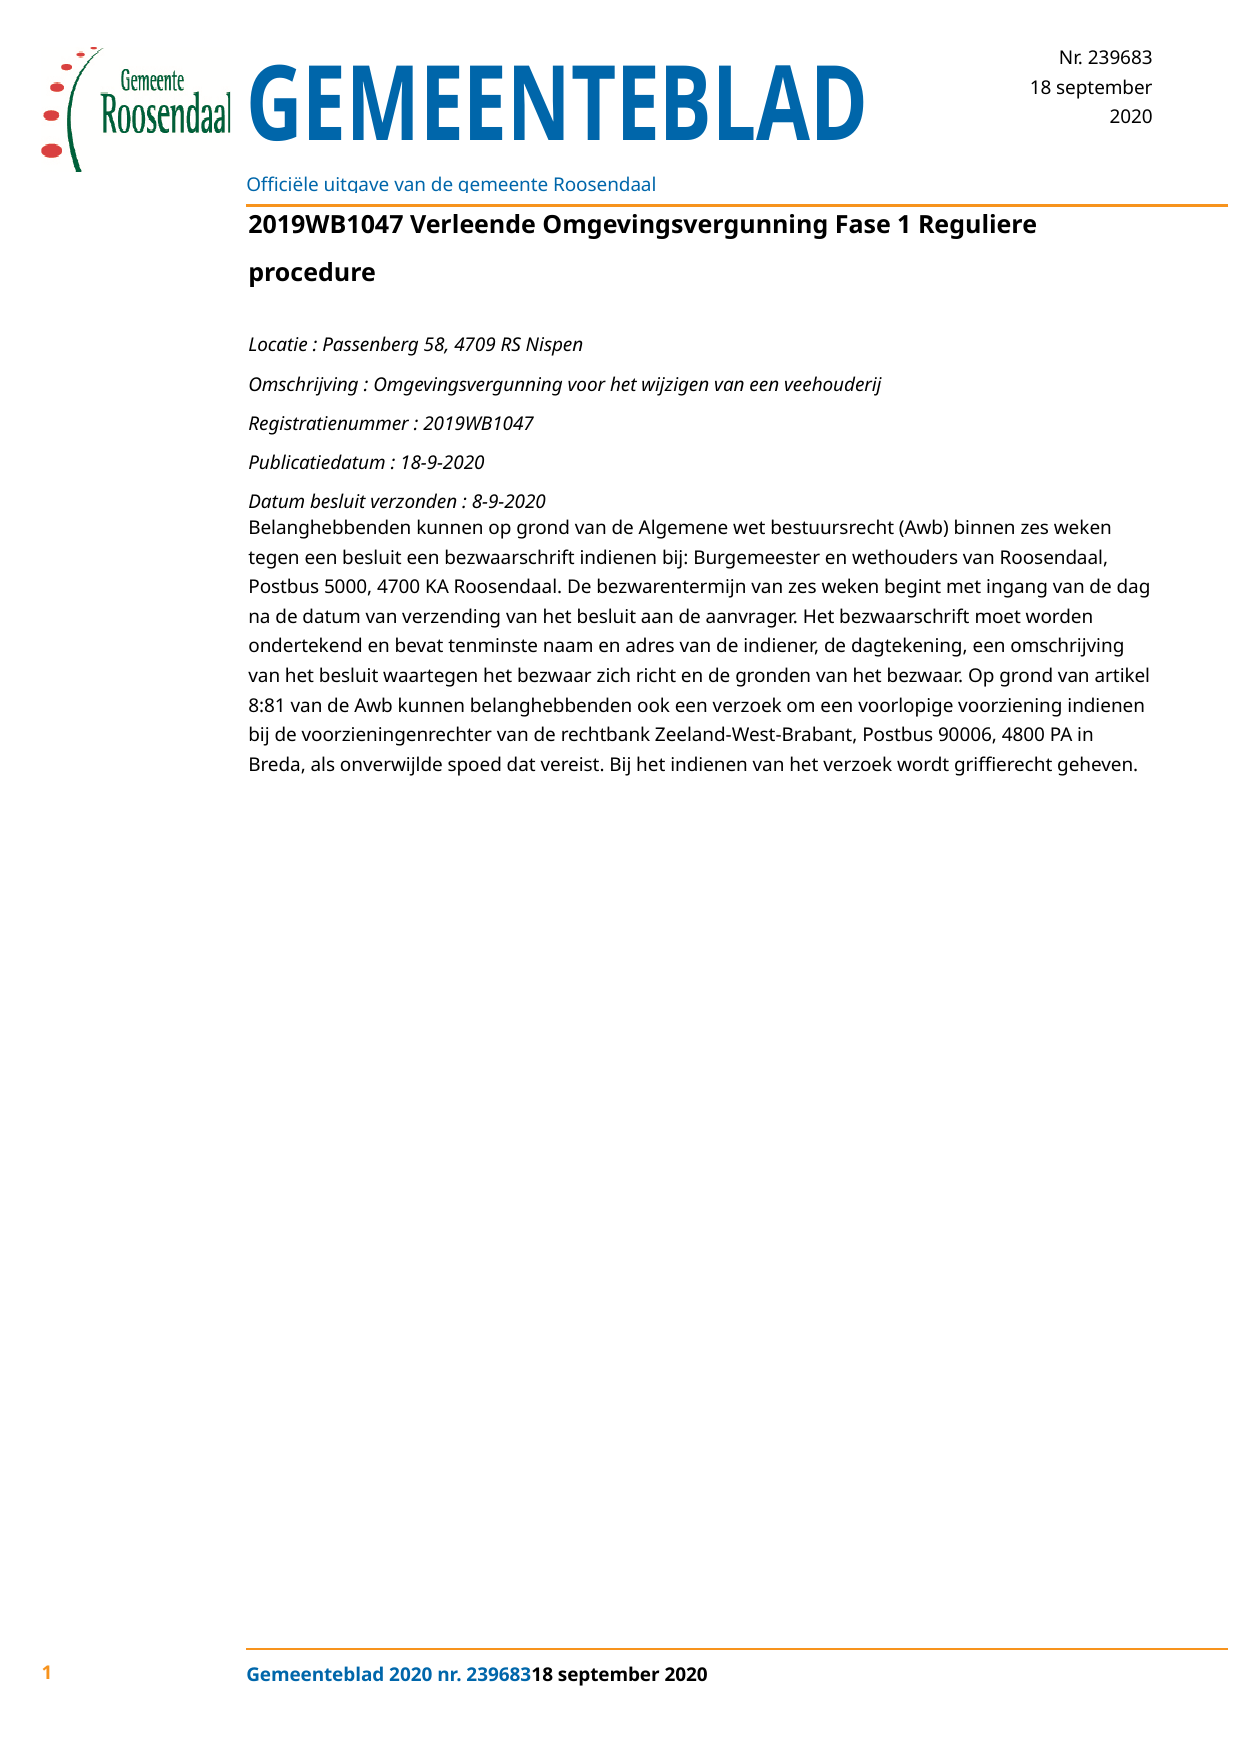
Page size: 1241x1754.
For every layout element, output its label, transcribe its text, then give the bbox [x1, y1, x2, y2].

text Belanghebbenden kunnen op grond van de Algemene wet bestuursrecht (Awb) binnen zes weken tegen een besluit een bezwaarschrift indienen bij: Burgemeester en wethouders van Roosendaal, Postbus 5000, 4700 KA Roosendaal. De bezwarentermijn van zes weken begint met ingang van de dag na de datum van verzending van het besluit aan de aanvrager. Het bezwaarschrift moet worden ondertekend en bevat tenminste naam en adres van de indiener, de dagtekening, een omschrijving van het besluit waartegen het bezwaar zich richt en de gronden van het bezwaar. Op grond van artikel 8:81 van de Awb kunnen belanghebbenden ook een verzoek om een voorlopige voorziening indienen bij de voorzieningenrechter van de rechtbank Zeeland-West-Brabant, Postbus 90006, 4800 PA in Breda, als onverwijlde spoed dat vereist. Bij het indienen van het verzoek wordt griffierecht geheven. [248, 514, 1152, 777]
text Datum besluit verzonden : 8-9-2020 [248, 488, 1152, 514]
text Locatie : Passenberg 58, 4709 RS Nispen [248, 331, 1152, 357]
text Registratienummer : 2019WB1047 [248, 410, 1152, 436]
text 2019WB1047 Verleende Omgevingsvergunning Fase 1 Reguliere procedure [248, 207, 1152, 288]
picture [41, 47, 231, 172]
text Omschrijving : Omgevingsvergunning voor het wijzigen van een veehouderij [248, 371, 1152, 396]
text Publicatiedatum : 18-9-2020 [248, 449, 1152, 475]
